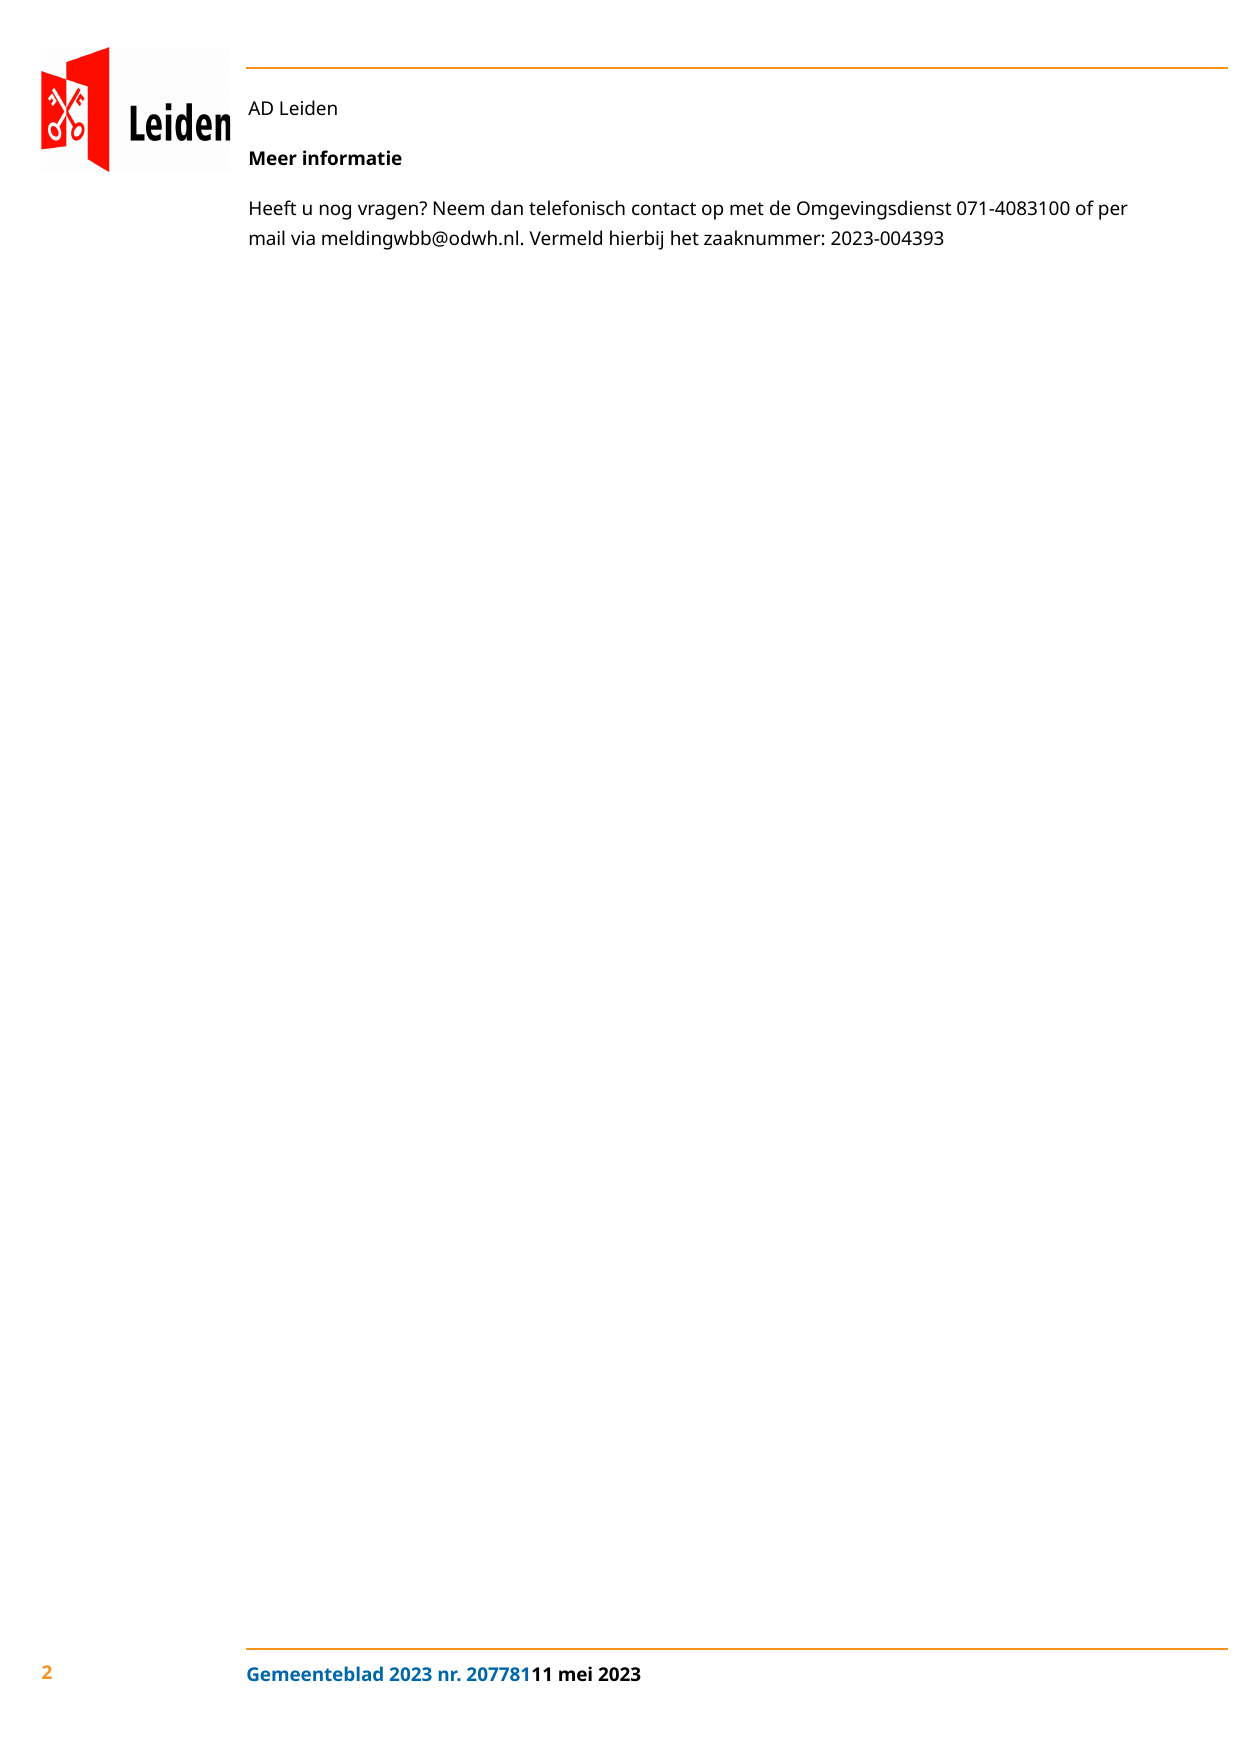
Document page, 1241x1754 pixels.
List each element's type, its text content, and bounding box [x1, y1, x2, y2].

text Heeft u nog vragen? Neem dan telefonisch contact op met de Omgevingsdienst 071-4083100 of per mail via meldingwbb@odwh.nl. Vermeld hierbij het zaaknummer: 2023-004393 [248, 196, 1152, 251]
picture [41, 47, 231, 172]
text AD Leiden [248, 95, 1152, 121]
text Meer informatie [248, 145, 1152, 171]
